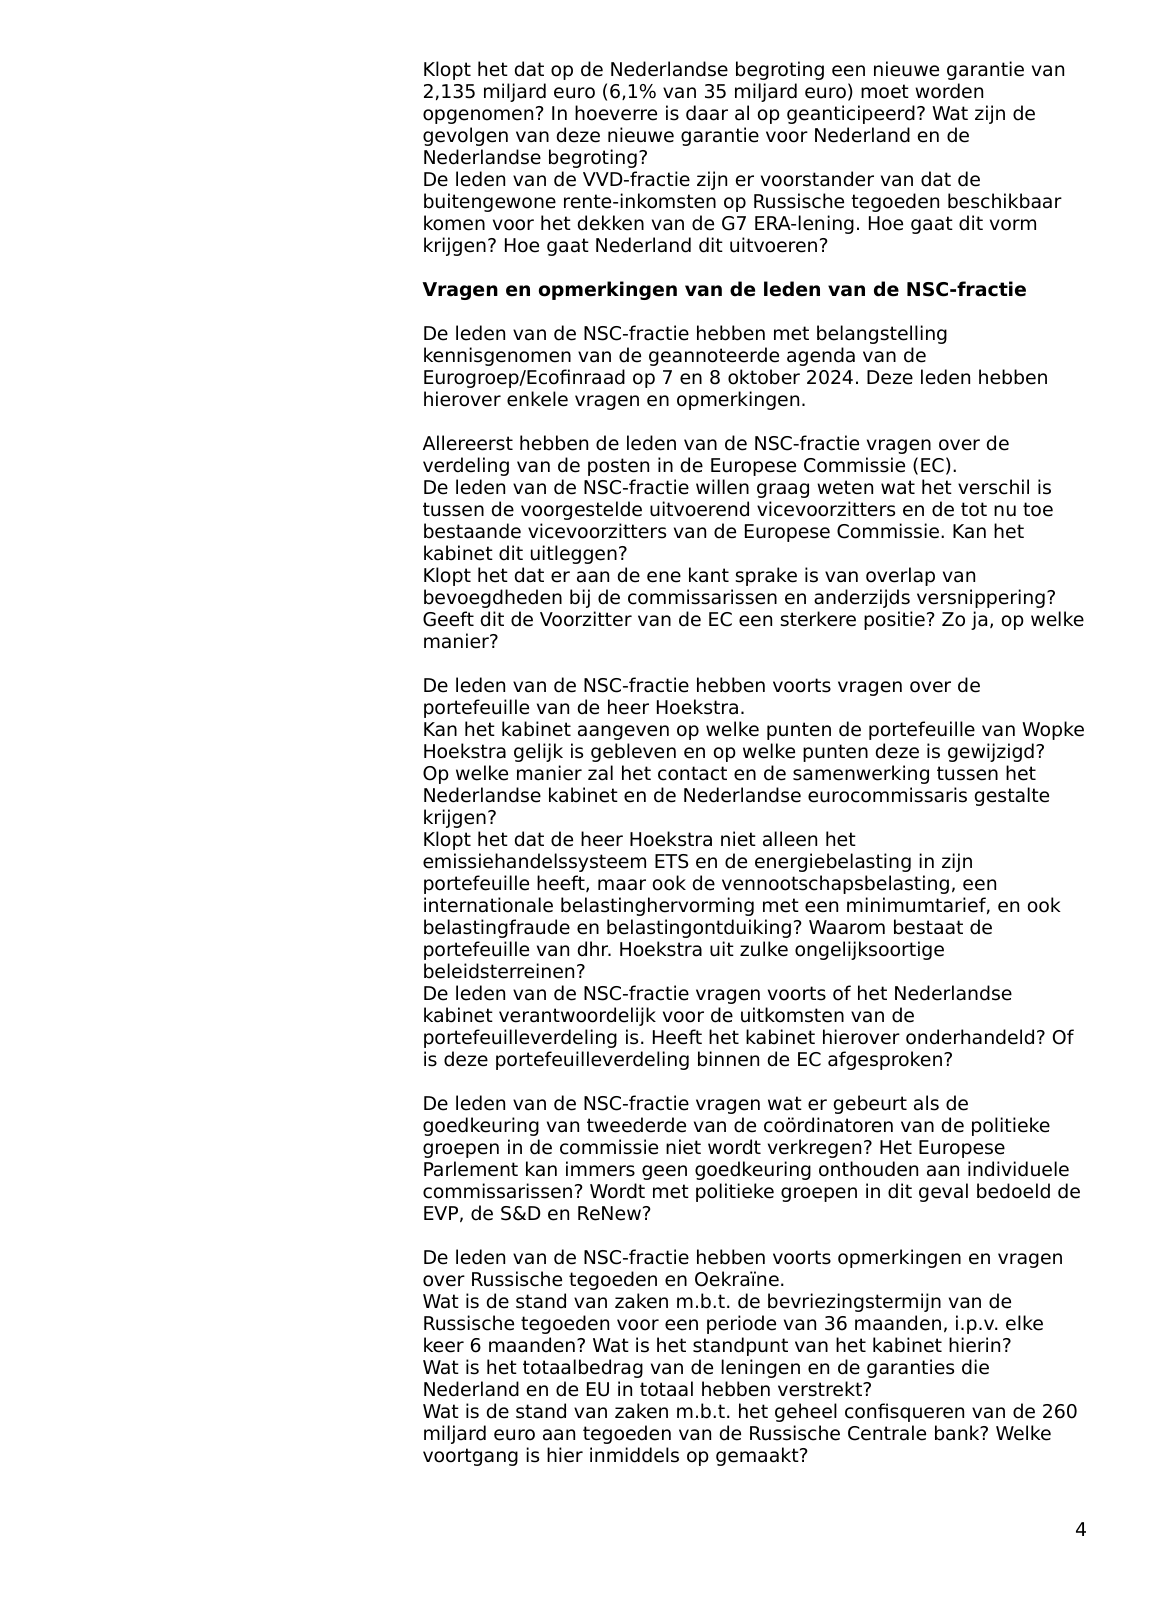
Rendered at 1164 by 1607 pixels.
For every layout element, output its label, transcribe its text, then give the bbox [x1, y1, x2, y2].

text Klopt het dat de heer Hoekstra niet alleen het emissiehandelssysteem ETS en de energiebelasting in zijn portefeuille heeft, maar ook de vennootschapsbelasting, een internationale belastinghervorming met een minimumtarief, en ook belastingfraude en belastingontduiking? Waarom bestaat de portefeuille van dhr. Hoekstra uit zulke ongelijksoortige beleidsterreinen? [422, 829, 1087, 983]
text De leden van de VVD-fractie zijn er voorstander van dat de buitengewone rente-inkomsten op Russische tegoeden beschikbaar komen voor het dekken van de G7 ERA-lening. Hoe gaat dit vorm krijgen? Hoe gaat Nederland dit uitvoeren? [422, 169, 1087, 257]
text Kan het kabinet aangeven op welke punten de portefeuille van Wopke Hoekstra gelijk is gebleven en op welke punten deze is gewijzigd? [422, 719, 1087, 763]
text Op welke manier zal het contact en de samenwerking tussen het Nederlandse kabinet en de Nederlandse eurocommissaris gestalte krijgen? [422, 763, 1087, 829]
text Klopt het dat er aan de ene kant sprake is van overlap van bevoegdheden bij de commissarissen en anderzijds versnippering? Geeft dit de Voorzitter van de EC een sterkere positie? Zo ja, op welke manier? [422, 565, 1087, 653]
subtitle Vragen en opmerkingen van de leden van de NSC-fractie [422, 279, 1087, 301]
text Allereerst hebben de leden van de NSC-fractie vragen over de verdeling van de posten in de Europese Commissie (EC). [422, 433, 1087, 477]
text Wat is het totaalbedrag van de leningen en de garanties die Nederland en de EU in totaal hebben verstrekt? [422, 1357, 1087, 1401]
text De leden van de NSC-fractie hebben voorts vragen over de portefeuille van de heer Hoekstra. [422, 675, 1087, 719]
text Wat is de stand van zaken m.b.t. de bevriezingstermijn van de Russische tegoeden voor een periode van 36 maanden, i.p.v. elke keer 6 maanden? Wat is het standpunt van het kabinet hierin? [422, 1291, 1087, 1357]
text De leden van de NSC-fractie willen graag weten wat het verschil is tussen de voorgestelde uitvoerend vicevoorzitters en de tot nu toe bestaande vicevoorzitters van de Europese Commissie. Kan het kabinet dit uitleggen? [422, 477, 1087, 565]
text De leden van de NSC-fractie vragen voorts of het Nederlandse kabinet verantwoordelijk voor de uitkomsten van de portefeuilleverdeling is. Heeft het kabinet hierover onderhandeld? Of is deze portefeuilleverdeling binnen de EC afgesproken? [422, 983, 1087, 1071]
text De leden van de NSC-fractie hebben met belangstelling kennisgenomen van de geannoteerde agenda van de Eurogroep/Ecofinraad op 7 en 8 oktober 2024. Deze leden hebben hierover enkele vragen en opmerkingen. [422, 323, 1087, 411]
text Klopt het dat op de Nederlandse begroting een nieuwe garantie van 2,135 miljard euro (6,1% van 35 miljard euro) moet worden opgenomen? In hoeverre is daar al op geanticipeerd? Wat zijn de gevolgen van deze nieuwe garantie voor Nederland en de Nederlandse begroting? [422, 59, 1087, 169]
text Wat is de stand van zaken m.b.t. het geheel confisqueren van de 260 miljard euro aan tegoeden van de Russische Centrale bank? Welke voortgang is hier inmiddels op gemaakt? [422, 1401, 1087, 1467]
text De leden van de NSC-fractie hebben voorts opmerkingen en vragen over Russische tegoeden en Oekraïne. [422, 1247, 1087, 1291]
text De leden van de NSC-fractie vragen wat er gebeurt als de goedkeuring van tweederde van de coördinatoren van de politieke groepen in de commissie niet wordt verkregen? Het Europese Parlement kan immers geen goedkeuring onthouden aan individuele commissarissen? Wordt met politieke groepen in dit geval bedoeld de EVP, de S&D en ReNew? [422, 1093, 1087, 1225]
